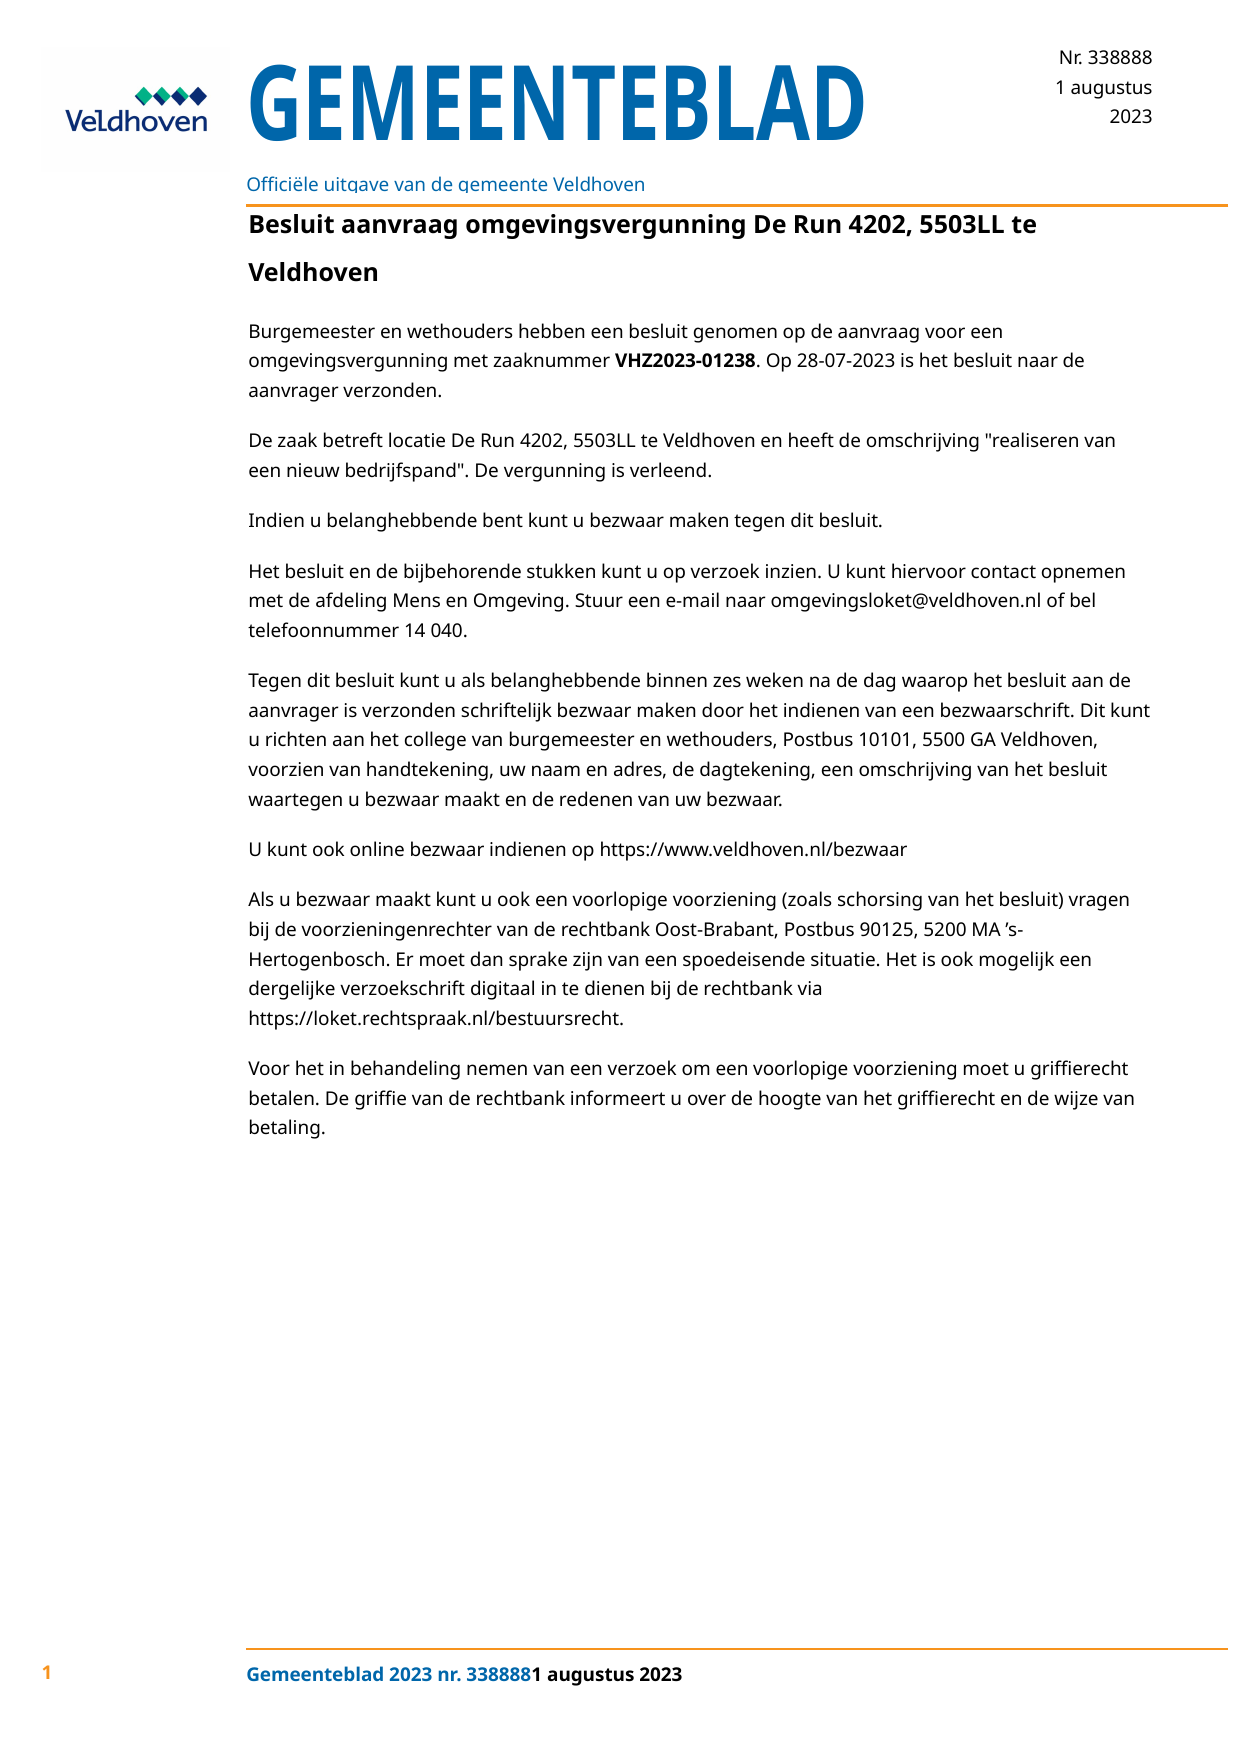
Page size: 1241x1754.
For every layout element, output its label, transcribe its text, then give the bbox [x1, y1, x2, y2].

text Burgemeester en wethouders hebben een besluit genomen op de aanvraag voor een omgevingsvergunning met zaaknummer VHZ2023-01238. Op 28-07-2023 is het besluit naar de aanvrager verzonden. [248, 318, 1152, 403]
text Tegen dit besluit kunt u als belanghebbende binnen zes weken na de dag waarop het besluit aan de aanvrager is verzonden schriftelijk bezwaar maken door het indienen van een bezwaarschrift. Dit kunt u richten aan het college van burgemeester en wethouders, Postbus 10101, 5500 GA Veldhoven, voorzien van handtekening, uw naam en adres, de dagtekening, een omschrijving van het besluit waartegen u bezwaar maakt en de redenen van uw bezwaar. [248, 667, 1152, 812]
picture [41, 47, 231, 172]
text Indien u belanghebbende bent kunt u bezwaar maken tegen dit besluit. [248, 507, 1152, 533]
text De zaak betreft locatie De Run 4202, 5503LL te Veldhoven en heeft de omschrijving "realiseren van een nieuw bedrijfspand". De vergunning is verleend. [248, 427, 1152, 483]
text Voor het in behandeling nemen van een verzoek om een voorlopige voorziening moet u griffierecht betalen. De griffie van de rechtbank informeert u over de hoogte van het griffierecht en de wijze van betaling. [248, 1055, 1152, 1140]
text Als u bezwaar maakt kunt u ook een voorlopige voorziening (zoals schorsing van het besluit) vragen bij de voorzieningenrechter van de rechtbank Oost-Brabant, Postbus 90125, 5200 MA ’s-Hertogenbosch. Er moet dan sprake zijn van een spoedeisende situatie. Het is ook mogelijk een dergelijke verzoekschrift digitaal in te dienen bij de rechtbank via https://loket.rechtspraak.nl/bestuursrecht. [248, 887, 1152, 1031]
text Het besluit en de bijbehorende stukken kunt u op verzoek inzien. U kunt hiervoor contact opnemen met de afdeling Mens en Omgeving. Stuur een e-mail naar omgevingsloket@veldhoven.nl of bel telefoonnummer 14 040. [248, 558, 1152, 643]
text U kunt ook online bezwaar indienen op https://www.veldhoven.nl/bezwaar [248, 836, 1152, 862]
text Besluit aanvraag omgevingsvergunning De Run 4202, 5503LL te Veldhoven [248, 207, 1152, 288]
